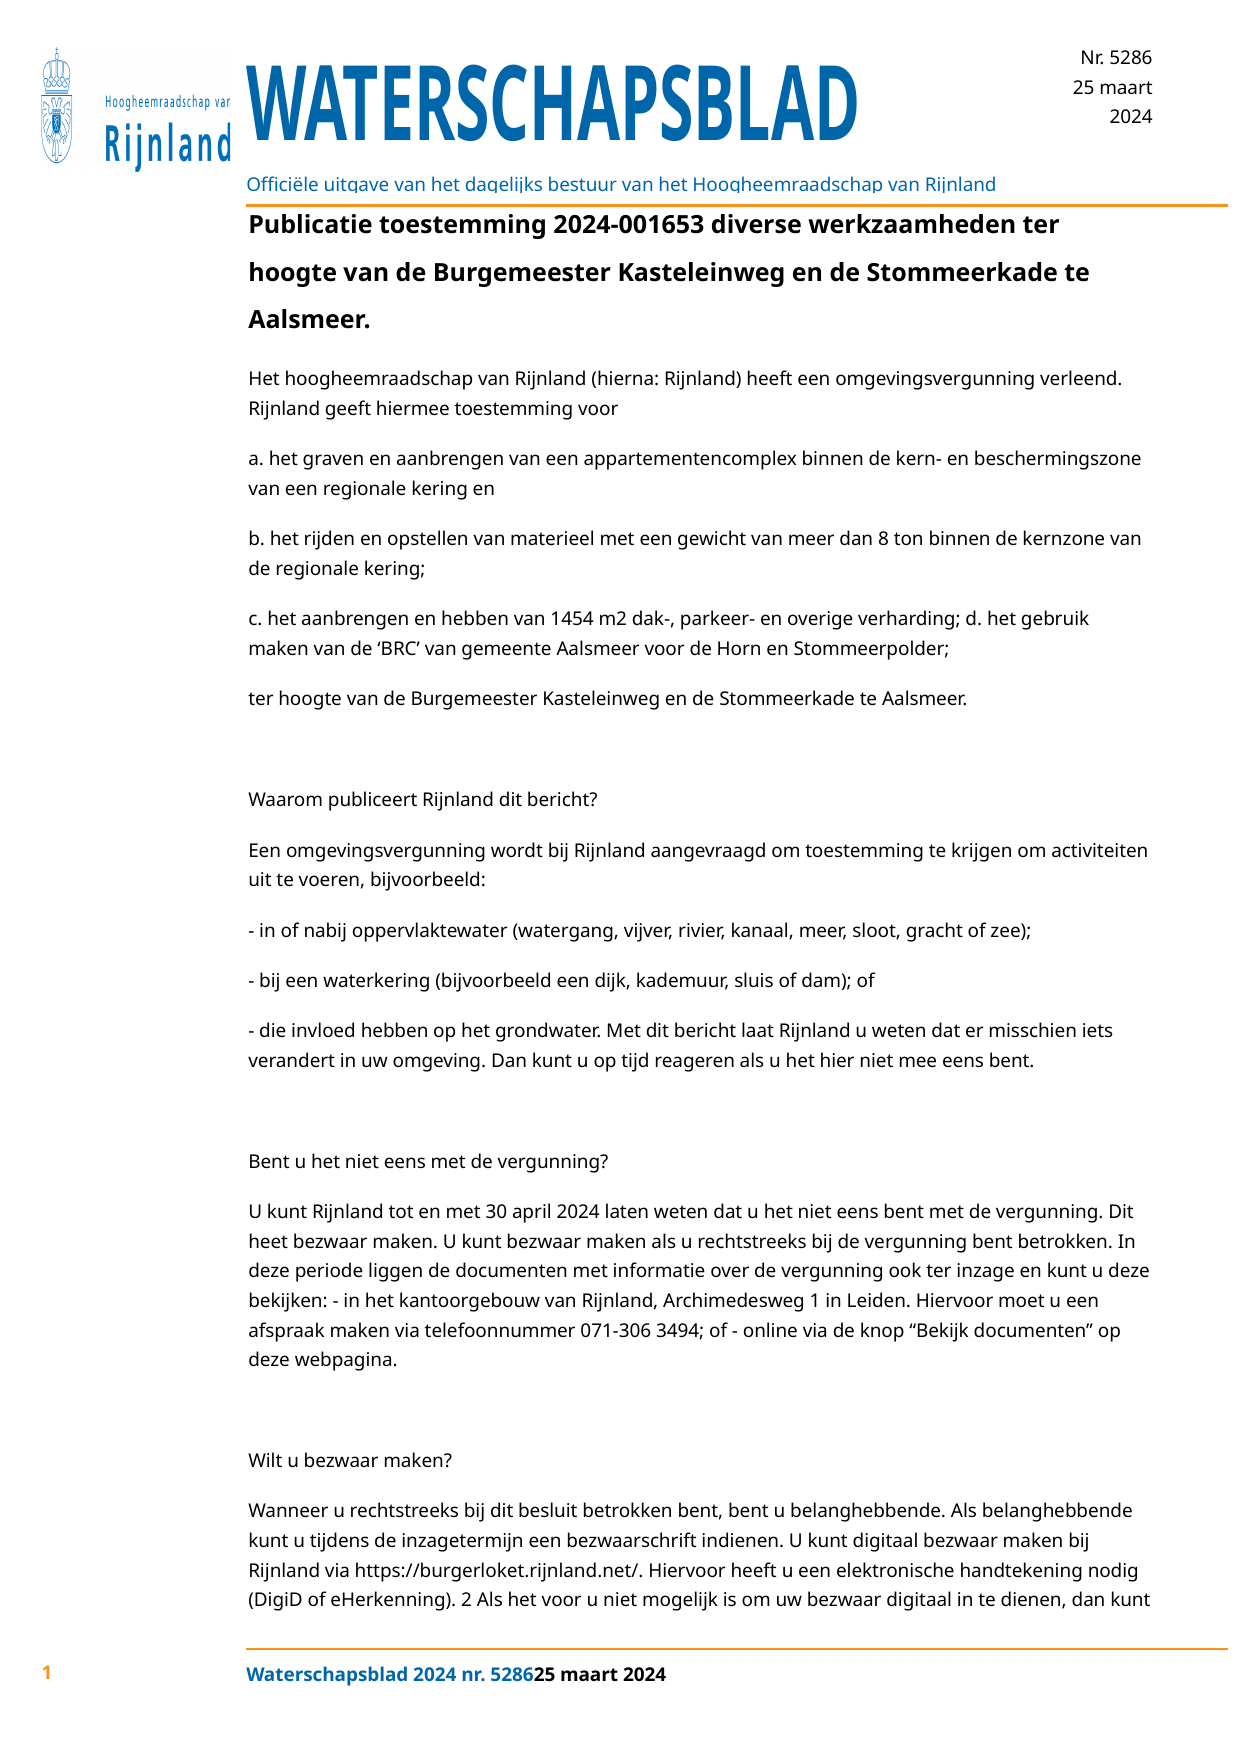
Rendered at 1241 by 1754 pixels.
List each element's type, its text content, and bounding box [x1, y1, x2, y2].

text ter hoogte van de Burgemeester Kasteleinweg en de Stommeerkade te Aalsmeer. [248, 686, 1152, 711]
picture [41, 47, 231, 172]
text Het hoogheemraadschap van Rijnland (hierna: Rijnland) heeft een omgevingsvergunning verleend. Rijnland geeft hiermee toestemming voor [248, 366, 1152, 421]
text Publicatie toestemming 2024-001653 diverse werkzaamheden ter hoogte van de Burgemeester Kasteleinweg en de Stommeerkade te Aalsmeer. [248, 207, 1152, 336]
text - in of nabij oppervlaktewater (watergang, vijver, rivier, kanaal, meer, sloot, gracht of zee); [248, 917, 1152, 942]
text a. het graven en aanbrengen van een appartementencomplex binnen de kern- en beschermingszone van een regionale kering en [248, 446, 1152, 501]
text Bent u het niet eens met de vergunning? [248, 1148, 1152, 1174]
text c. het aanbrengen en hebben van 1454 m2 dak-, parkeer- en overige verharding; d. het gebruik maken van de ‘BRC’ van gemeente Aalsmeer voor de Horn en Stommeerpolder; [248, 606, 1152, 661]
text - die invloed hebben op het grondwater. Met dit bericht laat Rijnland u weten dat er misschien iets verandert in uw omgeving. Dan kunt u op tijd reageren als u het hier niet mee eens bent. [248, 1018, 1152, 1073]
text Wanneer u rechtstreeks bij dit besluit betrokken bent, bent u belanghebbende. Als belanghebbende kunt u tijdens de inzagetermijn een bezwaarschrift indienen. U kunt digitaal bezwaar maken bij Rijnland via https://burgerloket.rijnland.net/. Hiervoor heeft u een elektronische handtekening nodig (DigiD of eHerkenning). 2 Als het voor u niet mogelijk is om uw bezwaar digitaal in te dienen, dan kunt [248, 1498, 1152, 1612]
text - bij een waterkering (bijvoorbeeld een dijk, kademuur, sluis of dam); of [248, 967, 1152, 993]
text Een omgevingsvergunning wordt bij Rijnland aangevraagd om toestemming te krijgen om activiteiten uit te voeren, bijvoorbeeld: [248, 837, 1152, 892]
text Waarom publiceert Rijnland dit bericht? [248, 786, 1152, 812]
text Wilt u bezwaar maken? [248, 1447, 1152, 1473]
text U kunt Rijnland tot en met 30 april 2024 laten weten dat u het niet eens bent met de vergunning. Dit heet bezwaar maken. U kunt bezwaar maken als u rechtstreeks bij de vergunning bent betrokken. In deze periode liggen de documenten met informatie over de vergunning ook ter inzage en kunt u deze bekijken: - in het kantoorgebouw van Rijnland, Archimedesweg 1 in Leiden. Hiervoor moet u een afspraak maken via telefoonnummer 071-306 3494; of - online via de knop “Bekijk documenten” op deze webpagina. [248, 1198, 1152, 1372]
text b. het rijden en opstellen van materieel met een gewicht van meer dan 8 ton binnen de kernzone van de regionale kering; [248, 526, 1152, 581]
